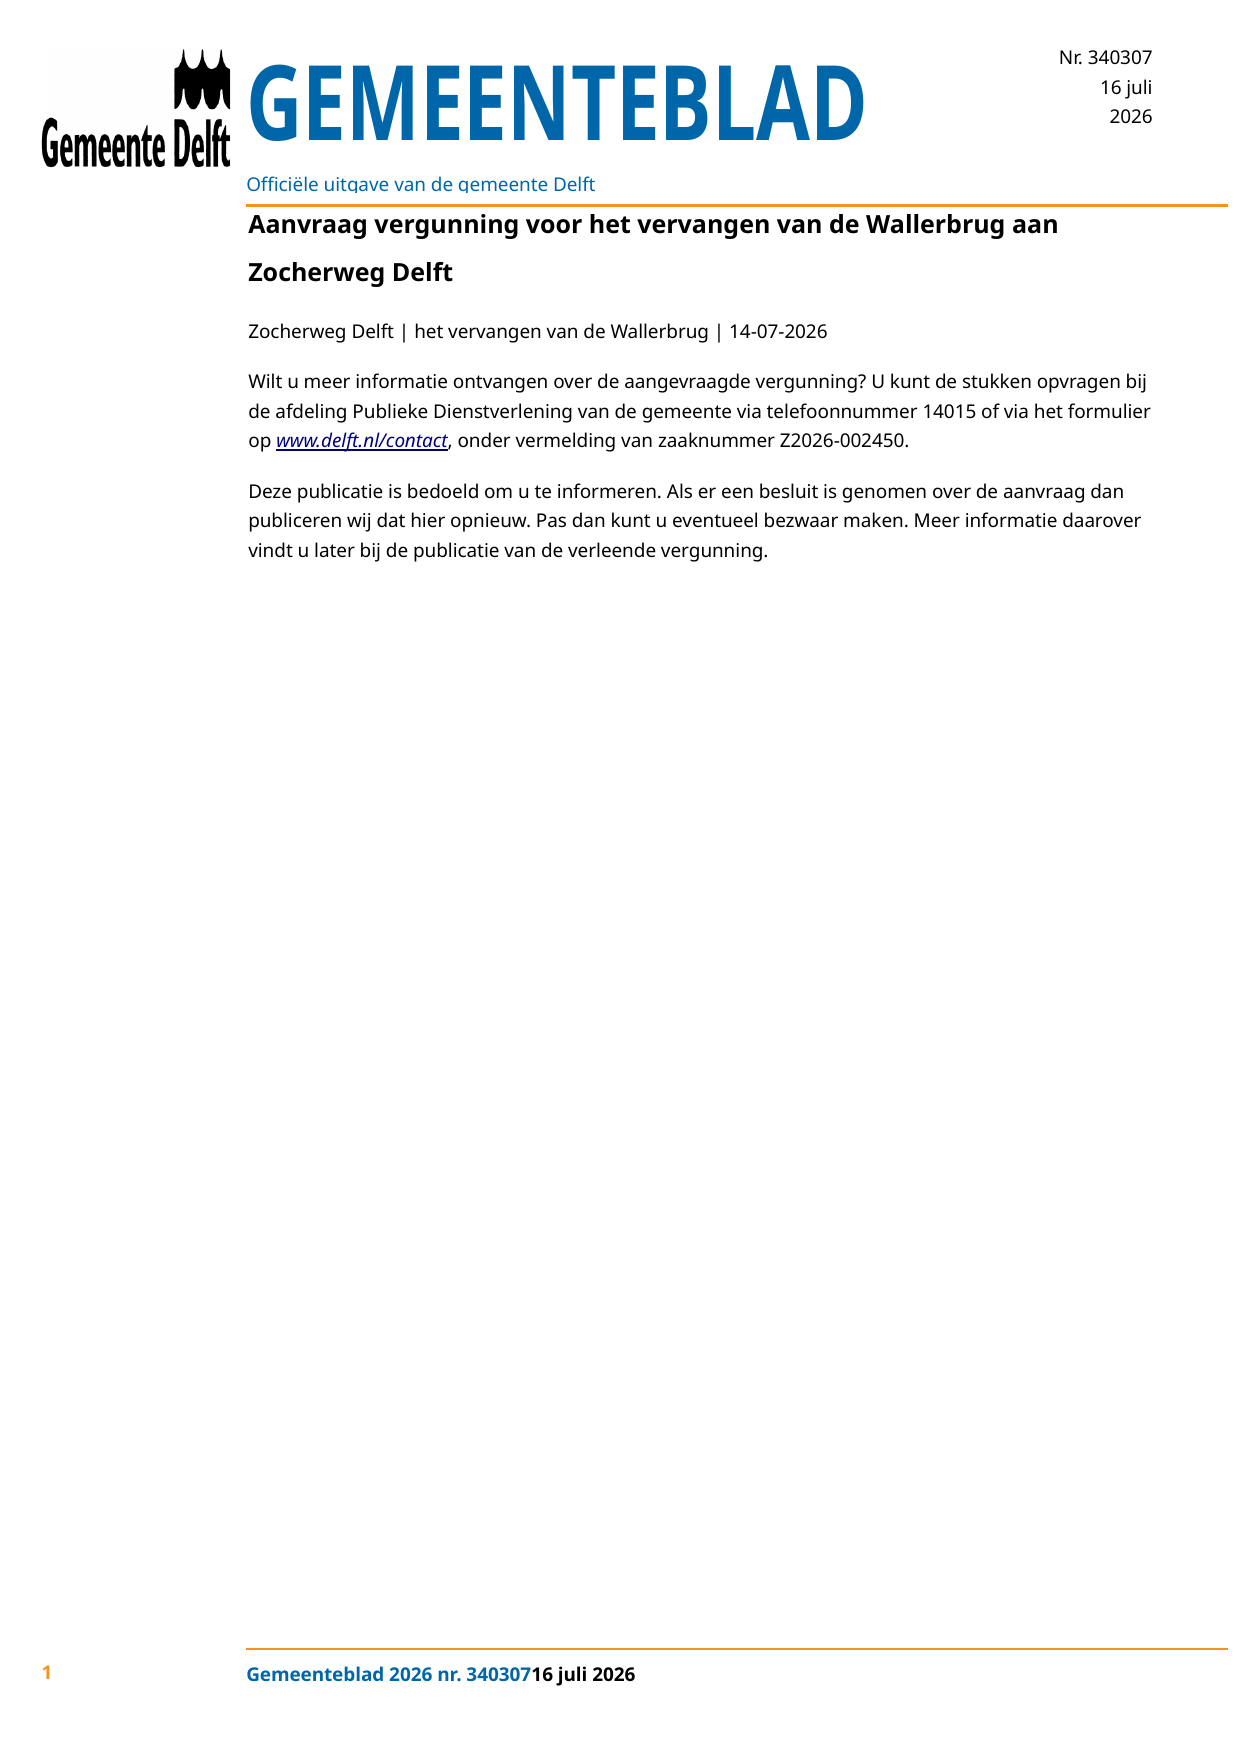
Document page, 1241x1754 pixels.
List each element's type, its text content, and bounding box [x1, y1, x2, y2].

picture [41, 47, 231, 172]
text Zocherweg Delft | het vervangen van de Wallerbrug | 14-07-2026 [248, 318, 1152, 344]
text Aanvraag vergunning voor het vervangen van de Wallerbrug aan Zocherweg Delft [248, 207, 1152, 288]
text Wilt u meer informatie ontvangen over de aangevraagde vergunning? U kunt de stukken opvragen bij de afdeling Publieke Dienstverlening van de gemeente via telefoonnummer 14015 of via het formulier op www.delft.nl/contact, onder vermelding van zaaknummer Z2026-002450. [248, 368, 1152, 453]
text Deze publicatie is bedoeld om u te informeren. Als er een besluit is genomen over de aanvraag dan publiceren wij dat hier opnieuw. Pas dan kunt u eventueel bezwaar maken. Meer informatie daarover vindt u later bij de publicatie van de verleende vergunning. [248, 478, 1152, 563]
